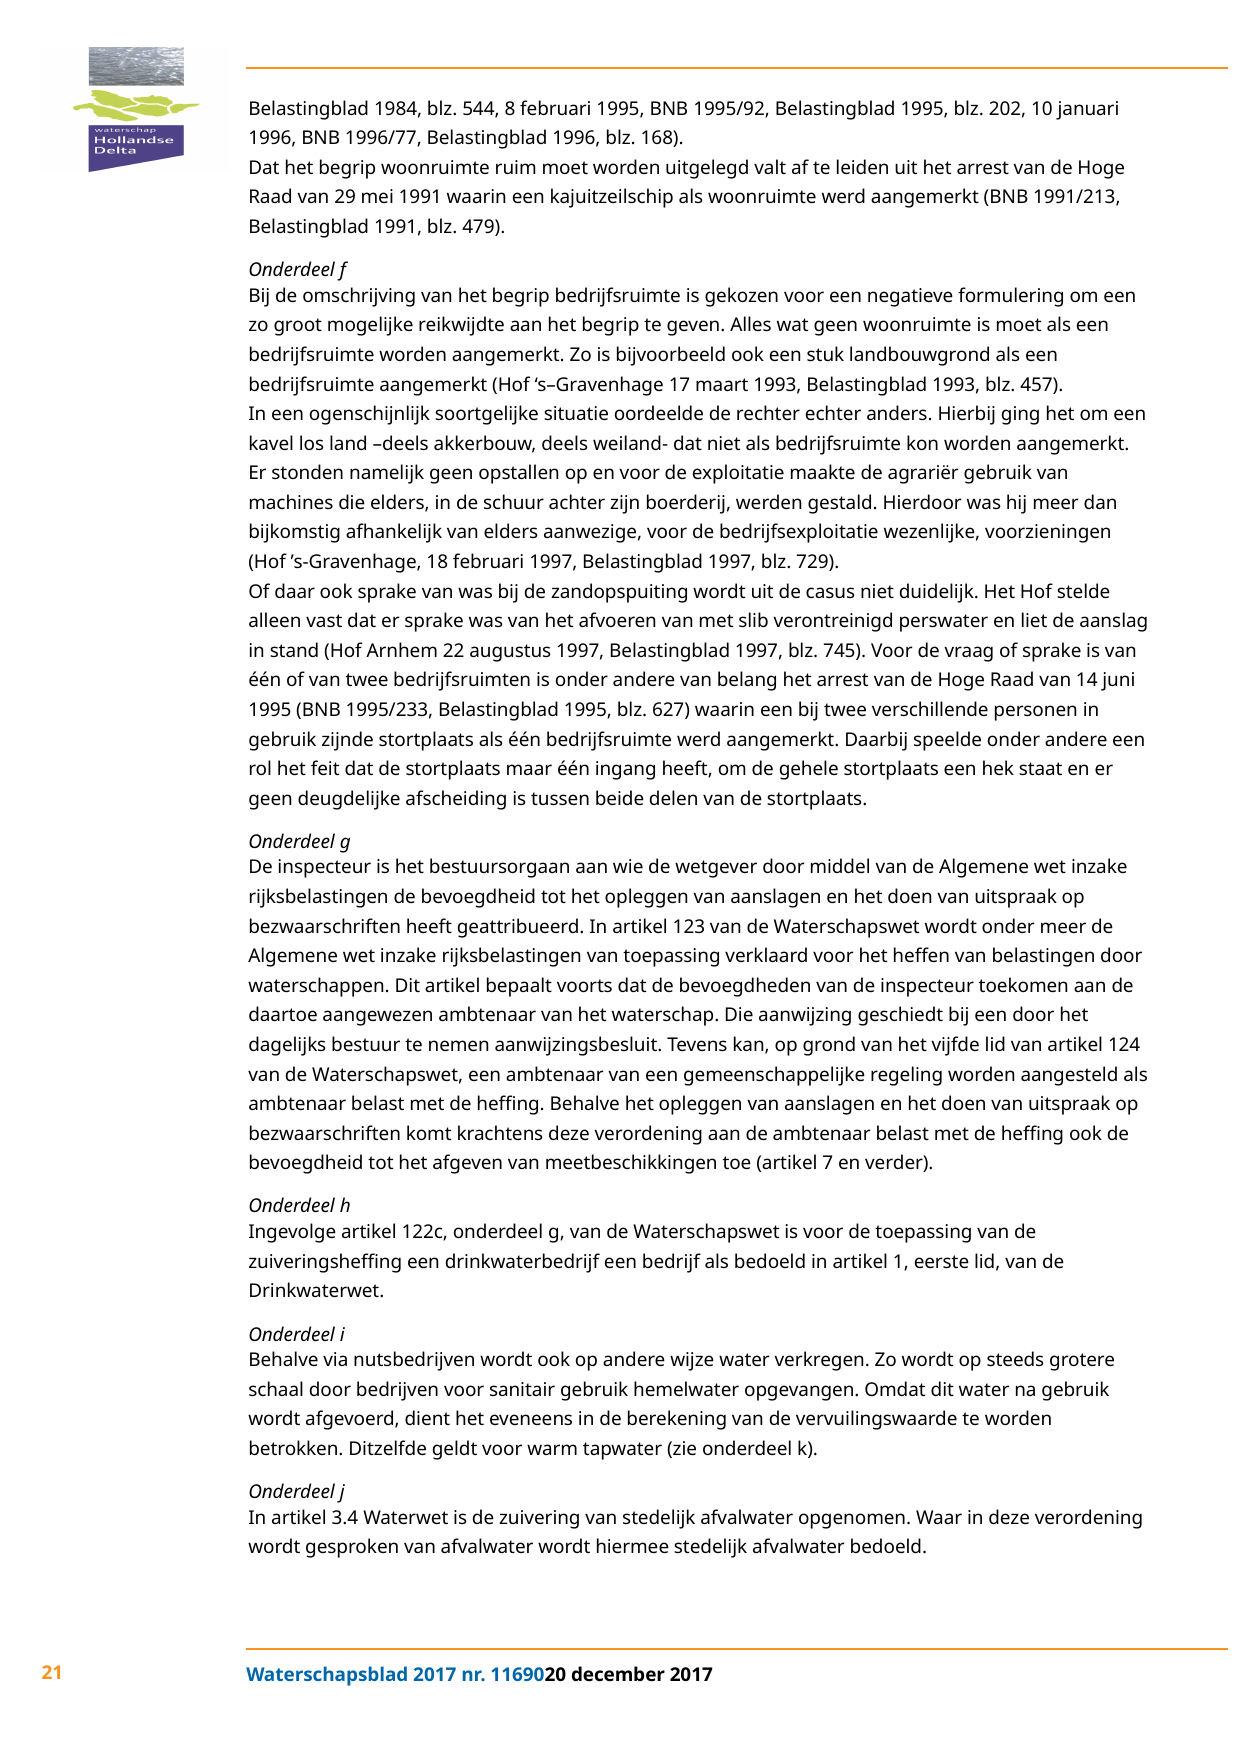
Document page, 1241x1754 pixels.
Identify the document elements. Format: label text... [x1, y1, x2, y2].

text Ingevolge artikel 122c, onderdeel g, van de Waterschapswet is voor de toepassing van de zuiveringsheffing een drinkwaterbedrijf een bedrijf als bedoeld in artikel 1, eerste lid, van de Drinkwaterwet. [248, 1218, 1152, 1303]
text Of daar ook sprake van was bij de zandopspuiting wordt uit de casus niet duidelijk. Het Hof stelde alleen vast dat er sprake was van het afvoeren van met slib verontreinigd perswater en liet de aanslag in stand (Hof Arnhem 22 augustus 1997, Belastingblad 1997, blz. 745). Voor de vraag of sprake is van één of van twee bedrijfsruimten is onder andere van belang het arrest van de Hoge Raad van 14 juni 1995 (BNB 1995/233, Belastingblad 1995, blz. 627) waarin een bij twee verschillende personen in gebruik zijnde stortplaats als één bedrijfsruimte werd aangemerkt. Daarbij speelde onder andere een rol het feit dat de stortplaats maar één ingang heeft, om de gehele stortplaats een hek staat en er geen deugdelijke afscheiding is tussen beide delen van de stortplaats. [248, 578, 1152, 811]
text Dat het begrip woonruimte ruim moet worden uitgelegd valt af te leiden uit het arrest van de Hoge Raad van 29 mei 1991 waarin een kajuitzeilschip als woonruimte werd aangemerkt (BNB 1991/213, Belastingblad 1991, blz. 479). [248, 154, 1152, 239]
picture [41, 47, 231, 172]
text Onderdeel h [248, 1193, 1152, 1218]
text Behalve via nutsbedrijven wordt ook op andere wijze water verkregen. Zo wordt op steeds grotere schaal door bedrijven voor sanitair gebruik hemelwater opgevangen. Omdat dit water na gebruik wordt afgevoerd, dient het eveneens in de berekening van de vervuilingswaarde te worden betrokken. Ditzelfde geldt voor warm tapwater (zie onderdeel k). [248, 1346, 1152, 1461]
text De inspecteur is het bestuursorgaan aan wie de wetgever door middel van de Algemene wet inzake rijksbelastingen de bevoegdheid tot het opleggen van aanslagen en het doen van uitspraak op bezwaarschriften heeft geattribueerd. In artikel 123 van de Waterschapswet wordt onder meer de Algemene wet inzake rijksbelastingen van toepassing verklaard voor het heffen van belastingen door waterschappen. Dit artikel bepaalt voorts dat de bevoegdheden van de inspecteur toekomen aan de daartoe aangewezen ambtenaar van het waterschap. Die aanwijzing geschiedt bij een door het dagelijks bestuur te nemen aanwijzingsbesluit. Tevens kan, op grond van het vijfde lid van artikel 124 van de Waterschapswet, een ambtenaar van een gemeenschappelijke regeling worden aangesteld als ambtenaar belast met de heffing. Behalve het opleggen van aanslagen en het doen van uitspraak op bezwaarschriften komt krachtens deze verordening aan de ambtenaar belast met de heffing ook de bevoegdheid tot het afgeven van meetbeschikkingen toe (artikel 7 en verder). [248, 854, 1152, 1175]
text Onderdeel j [248, 1478, 1152, 1504]
text Bij de omschrijving van het begrip bedrijfsruimte is gekozen voor een negatieve formulering om een zo groot mogelijke reikwijdte aan het begrip te geven. Alles wat geen woonruimte is moet als een bedrijfsruimte worden aangemerkt. Zo is bijvoorbeeld ook een stuk landbouwgrond als een bedrijfsruimte aangemerkt (Hof ‘s–Gravenhage 17 maart 1993, Belastingblad 1993, blz. 457). [248, 282, 1152, 396]
text Onderdeel i [248, 1321, 1152, 1346]
text Belastingblad 1984, blz. 544, 8 februari 1995, BNB 1995/92, Belastingblad 1995, blz. 202, 10 januari 1996, BNB 1996/77, Belastingblad 1996, blz. 168). [248, 95, 1152, 150]
text In een ogenschijnlijk soortgelijke situatie oordeelde de rechter echter anders. Hierbij ging het om een kavel los land –deels akkerbouw, deels weiland- dat niet als bedrijfsruimte kon worden aangemerkt. Er stonden namelijk geen opstallen op en voor de exploitatie maakte de agrariër gebruik van machines die elders, in de schuur achter zijn boerderij, werden gestald. Hierdoor was hij meer dan bijkomstig afhankelijk van elders aanwezige, voor de bedrijfsexploitatie wezenlijke, voorzieningen (Hof ’s-Gravenhage, 18 februari 1997, Belastingblad 1997, blz. 729). [248, 400, 1152, 574]
text Onderdeel f [248, 256, 1152, 282]
text Onderdeel g [248, 828, 1152, 854]
text In artikel 3.4 Waterwet is de zuivering van stedelijk afvalwater opgenomen. Waar in deze verordening wordt gesproken van afvalwater wordt hiermee stedelijk afvalwater bedoeld. [248, 1504, 1152, 1559]
